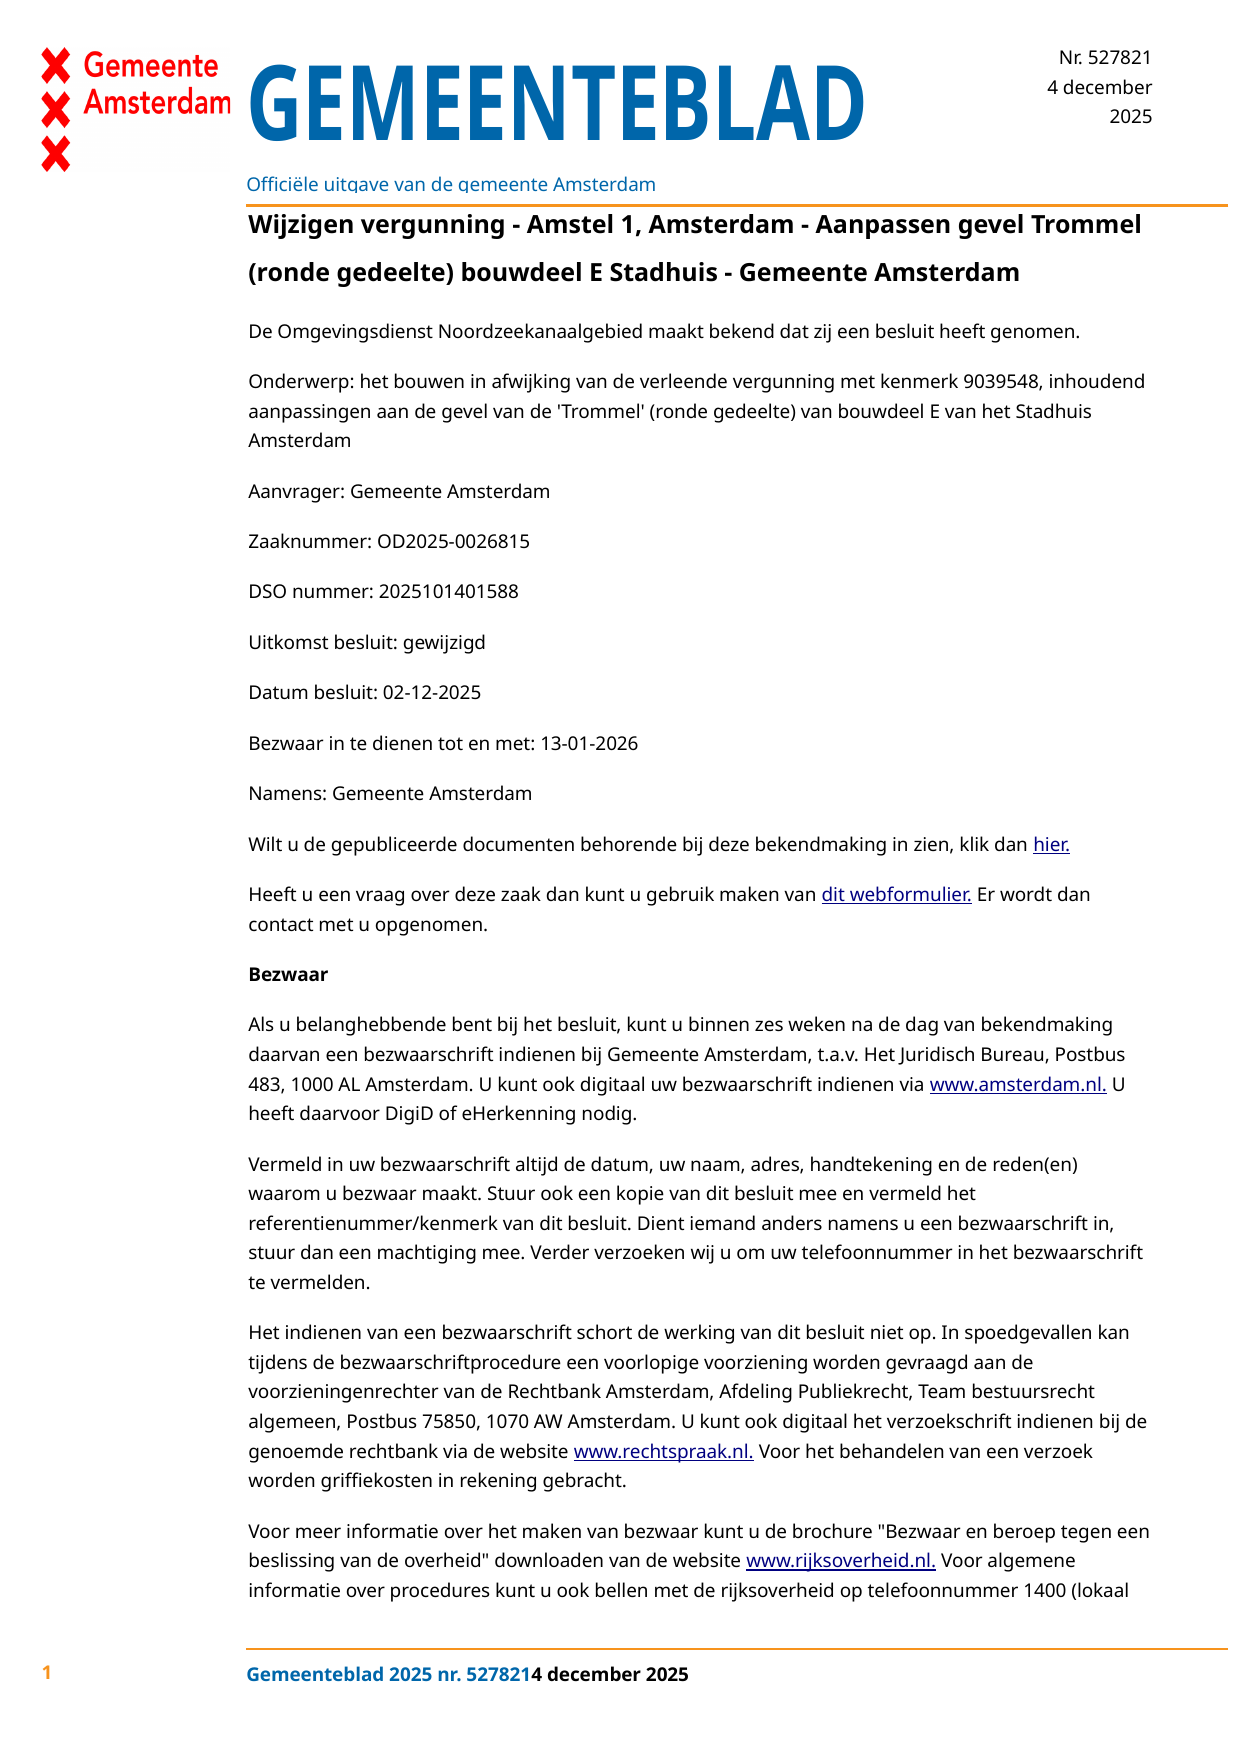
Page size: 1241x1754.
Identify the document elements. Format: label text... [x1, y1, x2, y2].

text Wilt u de gepubliceerde documenten behorende bij deze bekendmaking in zien, klik dan hier. [248, 831, 1152, 857]
text Vermeld in uw bezwaarschrift altijd de datum, uw naam, adres, handtekening en de reden(en) waarom u bezwaar maakt. Stuur ook een kopie van dit besluit mee en vermeld het referentienummer/kenmerk van dit besluit. Dient iemand anders namens u een bezwaarschrift in, stuur dan een machtiging mee. Verder verzoeken wij u om uw telefoonnummer in het bezwaarschrift te vermelden. [248, 1151, 1152, 1295]
picture [41, 47, 231, 172]
text Wijzigen vergunning - Amstel 1, Amsterdam - Aanpassen gevel Trommel (ronde gedeelte) bouwdeel E Stadhuis - Gemeente Amsterdam [248, 207, 1152, 288]
text Uitkomst besluit: gewijzigd [248, 629, 1152, 655]
text DSO nummer: 2025101401588 [248, 579, 1152, 604]
text Als u belanghebbende bent bij het besluit, kunt u binnen zes weken na de dag van bekendmaking daarvan een bezwaarschrift indienen bij Gemeente Amsterdam, t.a.v. Het Juridisch Bureau, Postbus 483, 1000 AL Amsterdam. U kunt ook digitaal uw bezwaarschrift indienen via www.amsterdam.nl. U heeft daarvoor DigiD of eHerkenning nodig. [248, 1012, 1152, 1126]
text Het indienen van een bezwaarschrift schort de werking van dit besluit niet op. In spoedgevallen kan tijdens de bezwaarschriftprocedure een voorlopige voorziening worden gevraagd aan de voorzieningenrechter van de Rechtbank Amsterdam, Afdeling Publiekrecht, Team bestuursrecht algemeen, Postbus 75850, 1070 AW Amsterdam. U kunt ook digitaal het verzoekschrift indienen bij de genoemde rechtbank via de website www.rechtspraak.nl. Voor het behandelen van een verzoek worden griffiekosten in rekening gebracht. [248, 1319, 1152, 1493]
text Onderwerp: het bouwen in afwijking van de verleende vergunning met kenmerk 9039548, inhoudend aanpassingen aan de gevel van de 'Trommel' (ronde gedeelte) van bouwdeel E van het Stadhuis Amsterdam [248, 368, 1152, 453]
text Namens: Gemeente Amsterdam [248, 780, 1152, 806]
text Heeft u een vraag over deze zaak dan kunt u gebruik maken van dit webformulier. Er wordt dan contact met u opgenomen. [248, 881, 1152, 937]
text Bezwaar [248, 961, 1152, 987]
text Voor meer informatie over het maken van bezwaar kunt u de brochure "Bezwaar en beroep tegen een beslissing van de overheid" downloaden van de website www.rijksoverheid.nl. Voor algemene informatie over procedures kunt u ook bellen met de rijksoverheid op telefoonnummer 1400 (lokaal [248, 1518, 1152, 1603]
text De Omgevingsdienst Noordzeekanaalgebied maakt bekend dat zij een besluit heeft genomen. [248, 318, 1152, 344]
text Aanvrager: Gemeente Amsterdam [248, 478, 1152, 504]
text Zaaknummer: OD2025-0026815 [248, 528, 1152, 554]
text Datum besluit: 02-12-2025 [248, 679, 1152, 705]
text Bezwaar in te dienen tot en met: 13-01-2026 [248, 730, 1152, 756]
